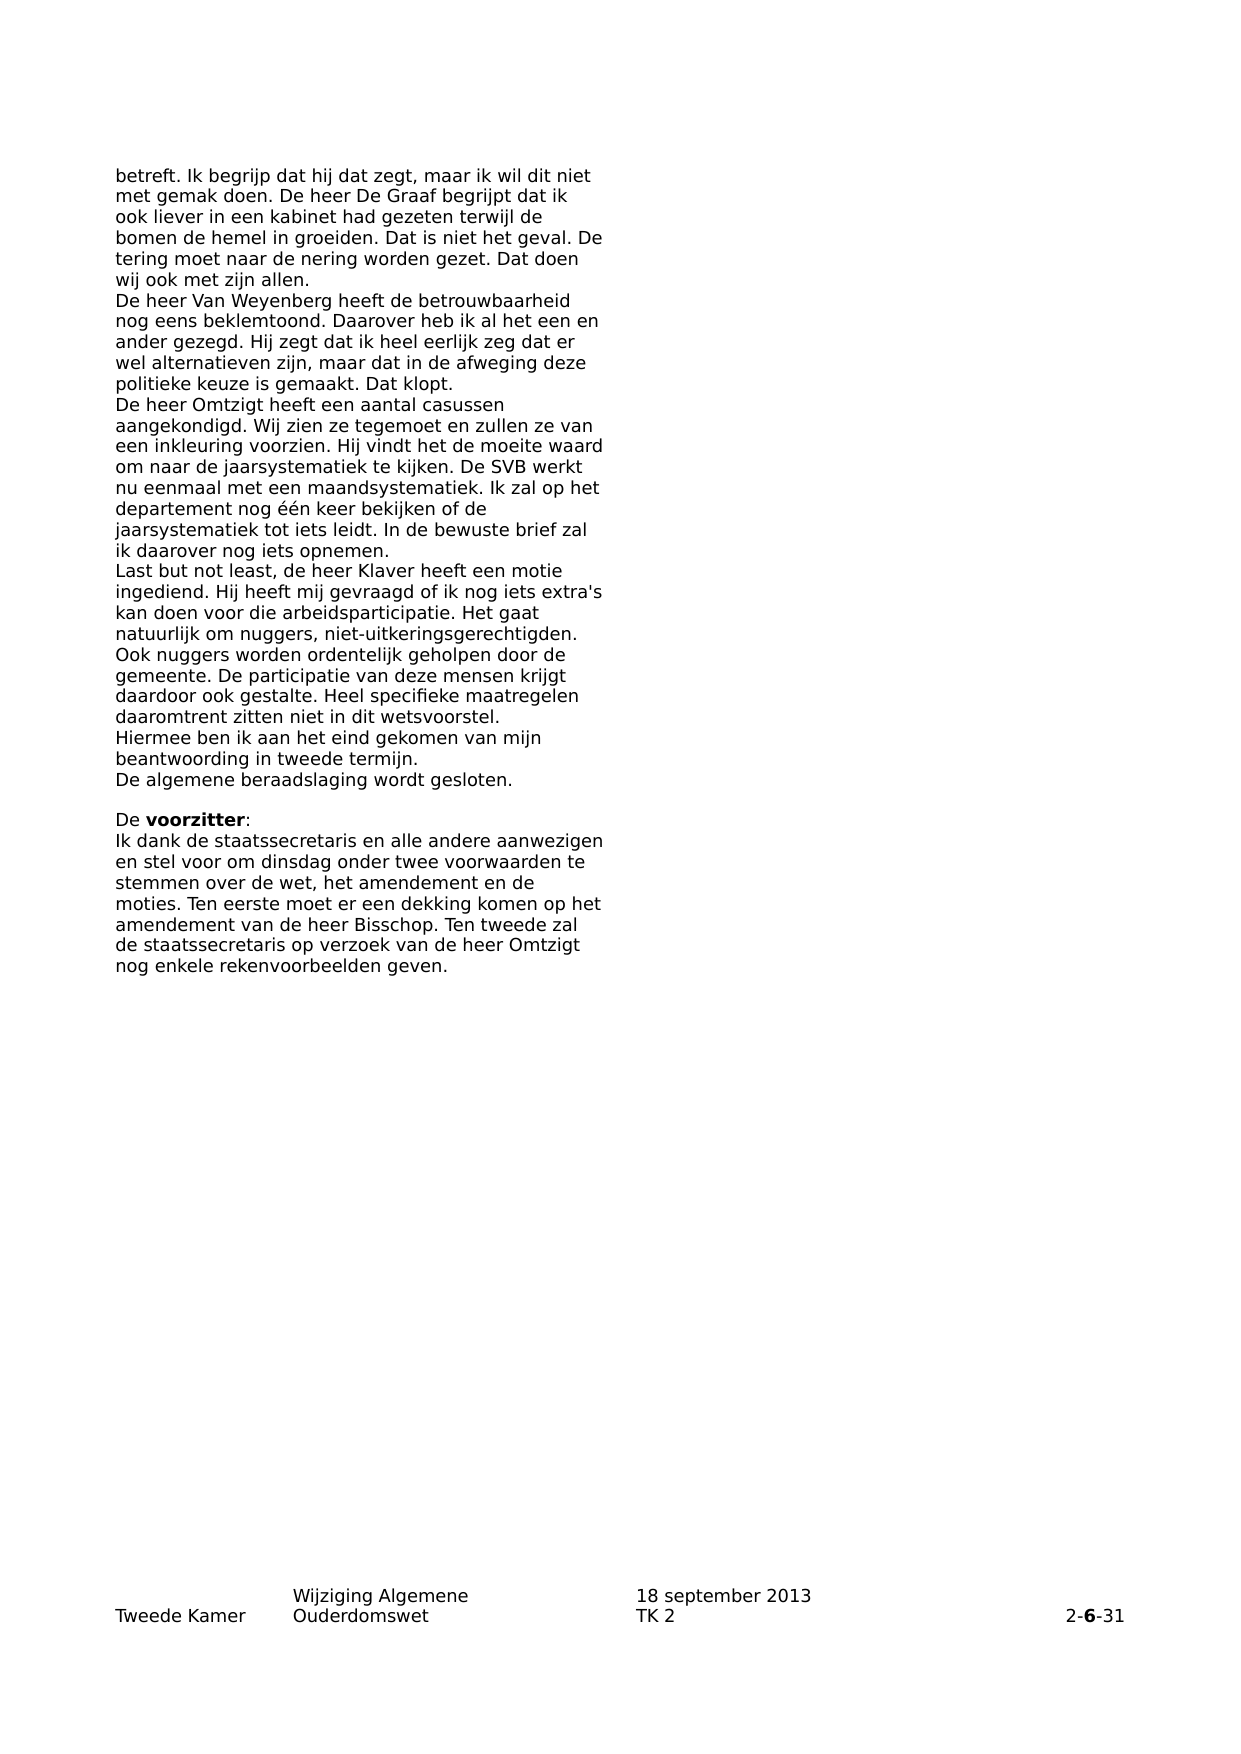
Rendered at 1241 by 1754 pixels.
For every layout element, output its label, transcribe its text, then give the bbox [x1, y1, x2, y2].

text Hiermee ben ik aan het eind gekomen van mijn beantwoording in tweede termijn. [115, 728, 605, 769]
text betreft. Ik begrijp dat hij dat zegt, maar ik wil dit niet met gemak doen. De heer De Graaf begrijpt dat ik ook liever in een kabinet had gezeten terwijl de bomen de hemel in groeiden. Dat is niet het geval. De tering moet naar de nering worden gezet. Dat doen wij ook met zijn allen. [115, 165, 605, 290]
text De algemene beraadslaging wordt gesloten. [115, 769, 605, 790]
text De heer Omtzigt heeft een aantal casussen aangekondigd. Wij zien ze tegemoet en zullen ze van een inkleuring voorzien. Hij vindt het de moeite waard om naar de jaarsystematiek te kijken. De SVB werkt nu eenmaal met een maandsystematiek. Ik zal op het departement nog één keer bekijken of de jaarsystematiek tot iets leidt. In de bewuste brief zal ik daarover nog iets opnemen. [115, 394, 605, 561]
text Ik dank de staatssecretaris en alle andere aanwezigen en stel voor om dinsdag onder twee voorwaarden te stemmen over de wet, het amendement en de moties. Ten eerste moet er een dekking komen op het amendement van de heer Bisschop. Ten tweede zal de staatssecretaris op verzoek van de heer Omtzigt nog enkele rekenvoorbeelden geven. [115, 831, 605, 977]
text De voorzitter: [115, 810, 605, 831]
text De heer Van Weyenberg heeft de betrouwbaarheid nog eens beklemtoond. Daarover heb ik al het een en ander gezegd. Hij zegt dat ik heel eerlijk zeg dat er wel alternatieven zijn, maar dat in de afweging deze politieke keuze is gemaakt. Dat klopt. [115, 290, 605, 394]
text Last but not least, de heer Klaver heeft een motie ingediend. Hij heeft mij gevraagd of ik nog iets extra's kan doen voor die arbeidsparticipatie. Het gaat natuurlijk om nuggers, niet-uitkeringsgerechtigden. Ook nuggers worden ordentelijk geholpen door de gemeente. De participatie van deze mensen krijgt daardoor ook gestalte. Heel specifieke maatregelen daaromtrent zitten niet in dit wetsvoorstel. [115, 561, 605, 728]
